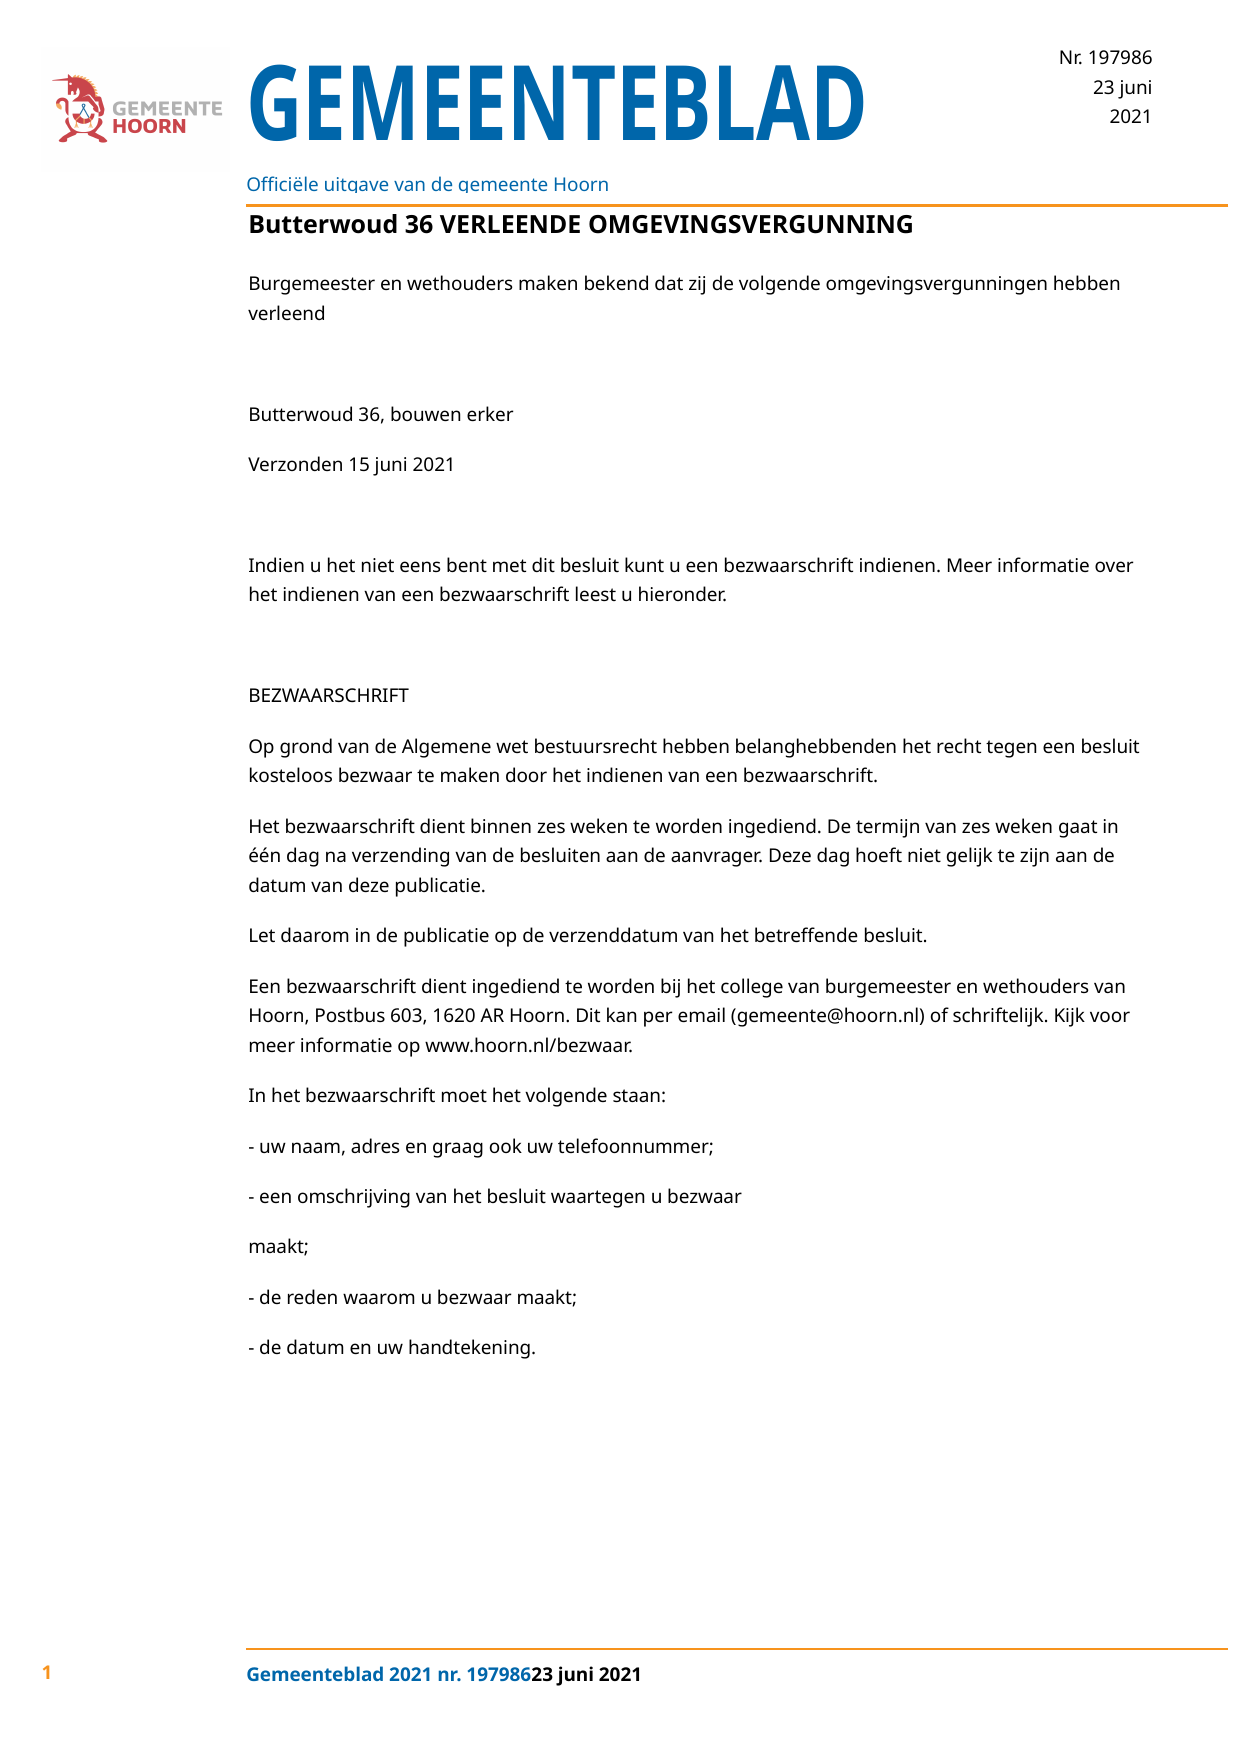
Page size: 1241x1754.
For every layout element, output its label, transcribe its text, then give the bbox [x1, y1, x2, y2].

text - de reden waarom u bezwaar maakt; [248, 1284, 1152, 1310]
text Een bezwaarschrift dient ingediend te worden bij het college van burgemeester en wethouders van Hoorn, Postbus 603, 1620 AR Hoorn. Dit kan per email (gemeente@hoorn.nl) of schriftelijk. Kijk voor meer informatie op www.hoorn.nl/bezwaar. [248, 973, 1152, 1058]
text - uw naam, adres en graag ook uw telefoonnummer; [248, 1133, 1152, 1158]
text Butterwoud 36, bouwen erker [248, 401, 1152, 426]
text Het bezwaarschrift dient binnen zes weken te worden ingediend. De termijn van zes weken gaat in één dag na verzending van de besluiten aan de aanvrager. Deze dag hoeft niet gelijk te zijn aan de datum van deze publicatie. [248, 813, 1152, 898]
text In het bezwaarschrift moet het volgende staan: [248, 1082, 1152, 1108]
text Indien u het niet eens bent met dit besluit kunt u een bezwaarschrift indienen. Meer informatie over het indienen van een bezwaarschrift leest u hieronder. [248, 552, 1152, 607]
text - de datum en uw handtekening. [248, 1334, 1152, 1360]
text maakt; [248, 1234, 1152, 1259]
text Burgemeester en wethouders maken bekend dat zij de volgende omgevingsvergunningen hebben verleend [248, 270, 1152, 326]
text Verzonden 15 juni 2021 [248, 451, 1152, 477]
picture [41, 47, 231, 172]
text Butterwoud 36 VERLEENDE OMGEVINGSVERGUNNING [248, 207, 1152, 241]
text - een omschrijving van het besluit waartegen u bezwaar [248, 1183, 1152, 1209]
text Op grond van de Algemene wet bestuursrecht hebben belanghebbenden het recht tegen een besluit kosteloos bezwaar te maken door het indienen van een bezwaarschrift. [248, 733, 1152, 788]
text BEZWAARSCHRIFT [248, 682, 1152, 708]
text Let daarom in de publicatie op de verzenddatum van het betreffende besluit. [248, 922, 1152, 948]
